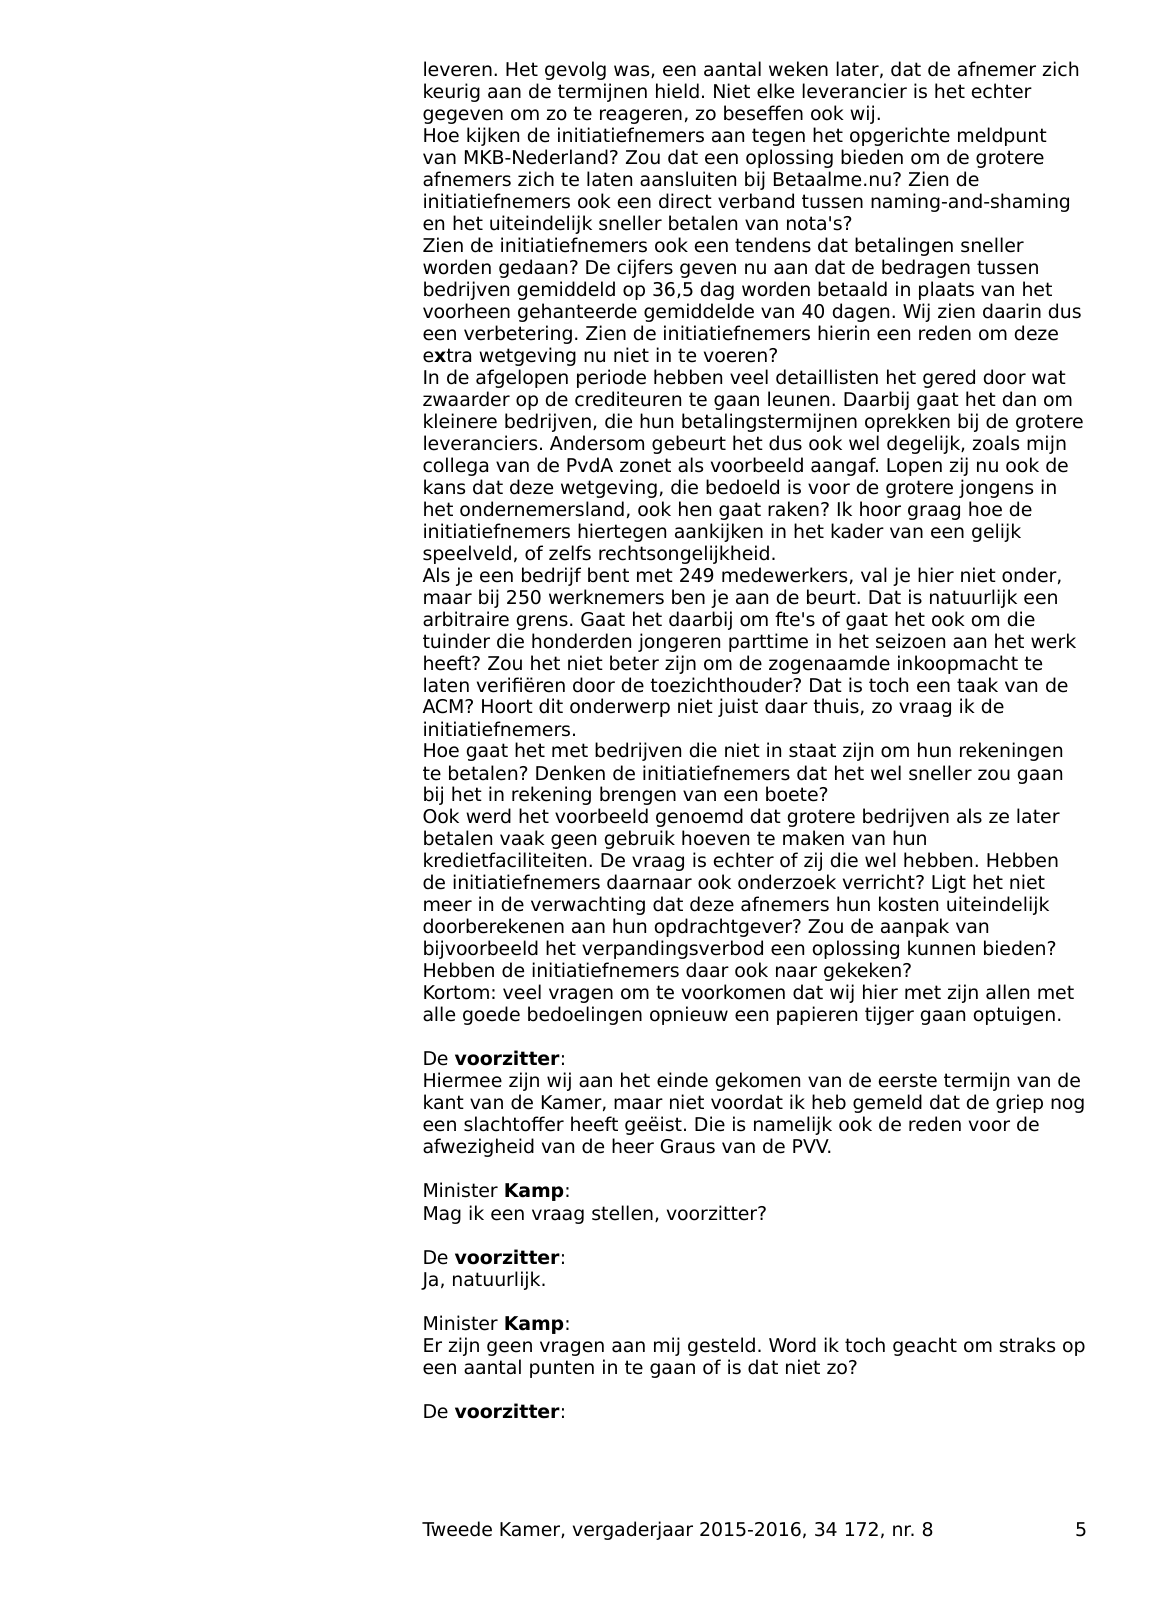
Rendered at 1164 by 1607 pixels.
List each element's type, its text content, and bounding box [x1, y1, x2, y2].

text Hoe gaat het met bedrijven die niet in staat zijn om hun rekeningen te betalen? Denken de initiatiefnemers dat het wel sneller zou gaan bij het in rekening brengen van een boete? [422, 740, 1087, 806]
text Als je een bedrijf bent met 249 medewerkers, val je hier niet onder, maar bij 250 werknemers ben je aan de beurt. Dat is natuurlijk een arbitraire grens. Gaat het daarbij om fte's of gaat het ook om die tuinder die honderden jongeren parttime in het seizoen aan het werk heeft? Zou het niet beter zijn om de zogenaamde inkoopmacht te laten verifiëren door de toezichthouder? Dat is toch een taak van de ACM? Hoort dit onderwerp niet juist daar thuis, zo vraag ik de initiatiefnemers. [422, 564, 1087, 740]
text Ja, natuurlijk. [422, 1268, 1087, 1291]
text Er zijn geen vragen aan mij gesteld. Word ik toch geacht om straks op een aantal punten in te gaan of is dat niet zo? [422, 1335, 1087, 1379]
text De voorzitter: [422, 1247, 1087, 1268]
text Mag ik een vraag stellen, voorzitter? [422, 1202, 1087, 1224]
text Ook werd het voorbeeld genoemd dat grotere bedrijven als ze later betalen vaak geen gebruik hoeven te maken van hun kredietfaciliteiten. De vraag is echter of zij die wel hebben. Hebben de initiatiefnemers daarnaar ook onderzoek verricht? Ligt het niet meer in de verwachting dat deze afnemers hun kosten uiteindelijk doorberekenen aan hun opdrachtgever? Zou de aanpak van bijvoorbeeld het verpandingsverbod een oplossing kunnen bieden? Hebben de initiatiefnemers daar ook naar gekeken? [422, 806, 1087, 982]
text Kortom: veel vragen om te voorkomen dat wij hier met zijn allen met alle goede bedoelingen opnieuw een papieren tijger gaan optuigen. [422, 982, 1087, 1026]
text De voorzitter: [422, 1401, 1087, 1423]
text Zien de initiatiefnemers ook een tendens dat betalingen sneller worden gedaan? De cijfers geven nu aan dat de bedragen tussen bedrijven gemiddeld op 36,5 dag worden betaald in plaats van het voorheen gehanteerde gemiddelde van 40 dagen. Wij zien daarin dus een verbetering. Zien de initiatiefnemers hierin een reden om deze extra wetgeving nu niet in te voeren? [422, 235, 1087, 367]
text In de afgelopen periode hebben veel detaillisten het gered door wat zwaarder op de crediteuren te gaan leunen. Daarbij gaat het dan om kleinere bedrijven, die hun betalingstermijnen oprekken bij de grotere leveranciers. Andersom gebeurt het dus ook wel degelijk, zoals mijn collega van de PvdA zonet als voorbeeld aangaf. Lopen zij nu ook de kans dat deze wetgeving, die bedoeld is voor de grotere jongens in het ondernemersland, ook hen gaat raken? Ik hoor graag hoe de initiatiefnemers hiertegen aankijken in het kader van een gelijk speelveld, of zelfs rechtsongelijkheid. [422, 367, 1087, 564]
text Hoe kijken de initiatiefnemers aan tegen het opgerichte meldpunt van MKB-Nederland? Zou dat een oplossing bieden om de grotere afnemers zich te laten aansluiten bij Betaalme.nu? Zien de initiatiefnemers ook een direct verband tussen naming-and-shaming en het uiteindelijk sneller betalen van nota's? [422, 125, 1087, 235]
text Hiermee zijn wij aan het einde gekomen van de eerste termijn van de kant van de Kamer, maar niet voordat ik heb gemeld dat de griep nog een slachtoffer heeft geëist. Die is namelijk ook de reden voor de afwezigheid van de heer Graus van de PVV. [422, 1070, 1087, 1158]
text Minister Kamp: [422, 1180, 1087, 1202]
text De voorzitter: [422, 1048, 1087, 1070]
text Minister Kamp: [422, 1313, 1087, 1335]
text leveren. Het gevolg was, een aantal weken later, dat de afnemer zich keurig aan de termijnen hield. Niet elke leverancier is het echter gegeven om zo te reageren, zo beseffen ook wij. [422, 59, 1087, 125]
